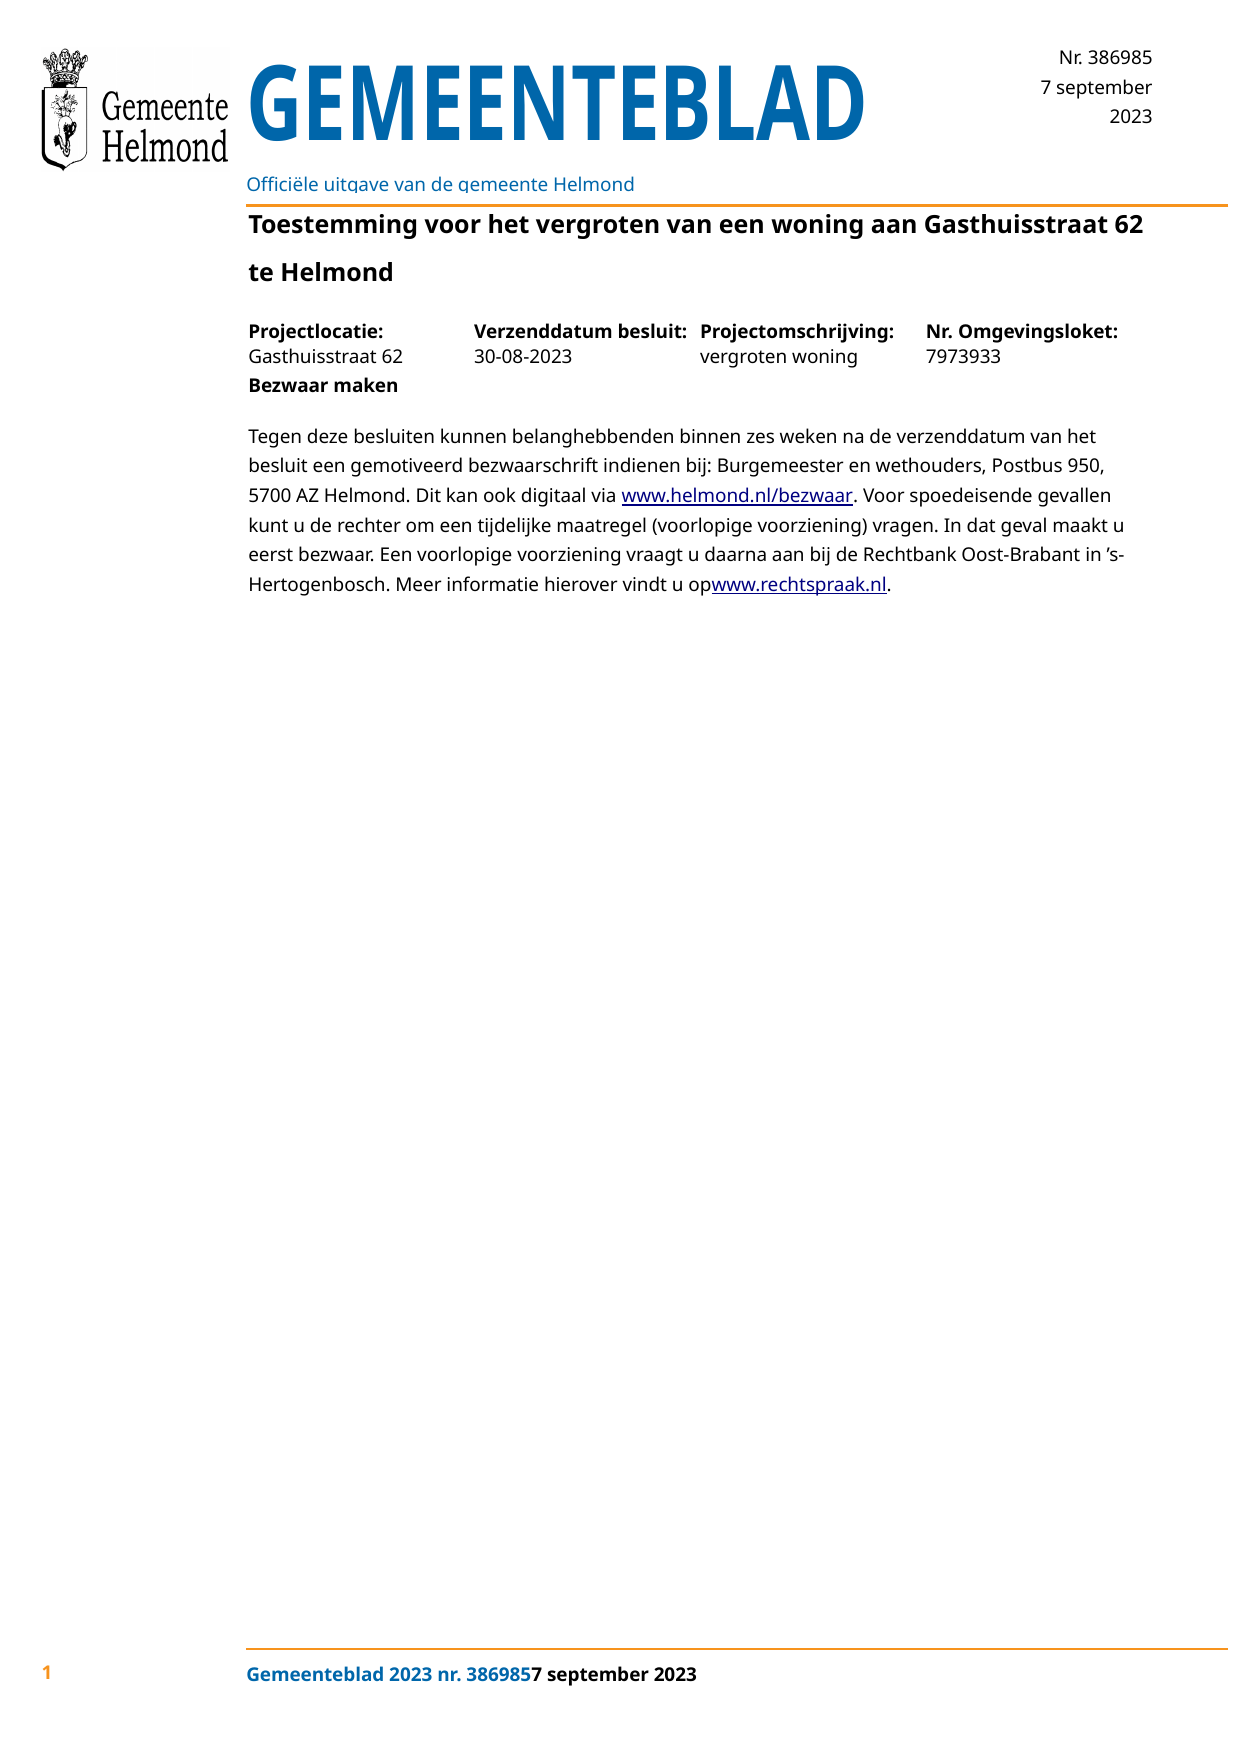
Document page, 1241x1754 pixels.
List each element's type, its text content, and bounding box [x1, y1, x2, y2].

picture [41, 47, 231, 172]
table_cell Gasthuisstraat 62 [248, 344, 474, 369]
table_header Projectomschrijving: [700, 318, 926, 344]
table_cell vergroten woning [700, 344, 926, 369]
table_header Nr. Omgevingsloket: [926, 318, 1152, 344]
text Bezwaar maken [248, 373, 1152, 398]
text Toestemming voor het vergroten van een woning aan Gasthuisstraat 62 te Helmond [248, 207, 1152, 288]
table_cell 30-08-2023 [474, 344, 700, 369]
table_header Verzenddatum besluit: [474, 318, 700, 344]
table_cell 7973933 [926, 344, 1152, 369]
table_header Projectlocatie: [248, 318, 474, 344]
text Tegen deze besluiten kunnen belanghebbenden binnen zes weken na de verzenddatum van het besluit een gemotiveerd bezwaarschrift indienen bij: Burgemeester en wethouders, Postbus 950, 5700 AZ Helmond. Dit kan ook digitaal via www.helmond.nl/bezwaar. Voor spoedeisende gevallen kunt u de rechter om een tijdelijke maatregel (voorlopige voorziening) vragen. In dat geval maakt u eerst bezwaar. Een voorlopige voorziening vraagt u daarna aan bij de Rechtbank Oost-Brabant in ’s-Hertogenbosch. Meer informatie hierover vindt u opwww.rechtspraak.nl. [248, 423, 1152, 597]
